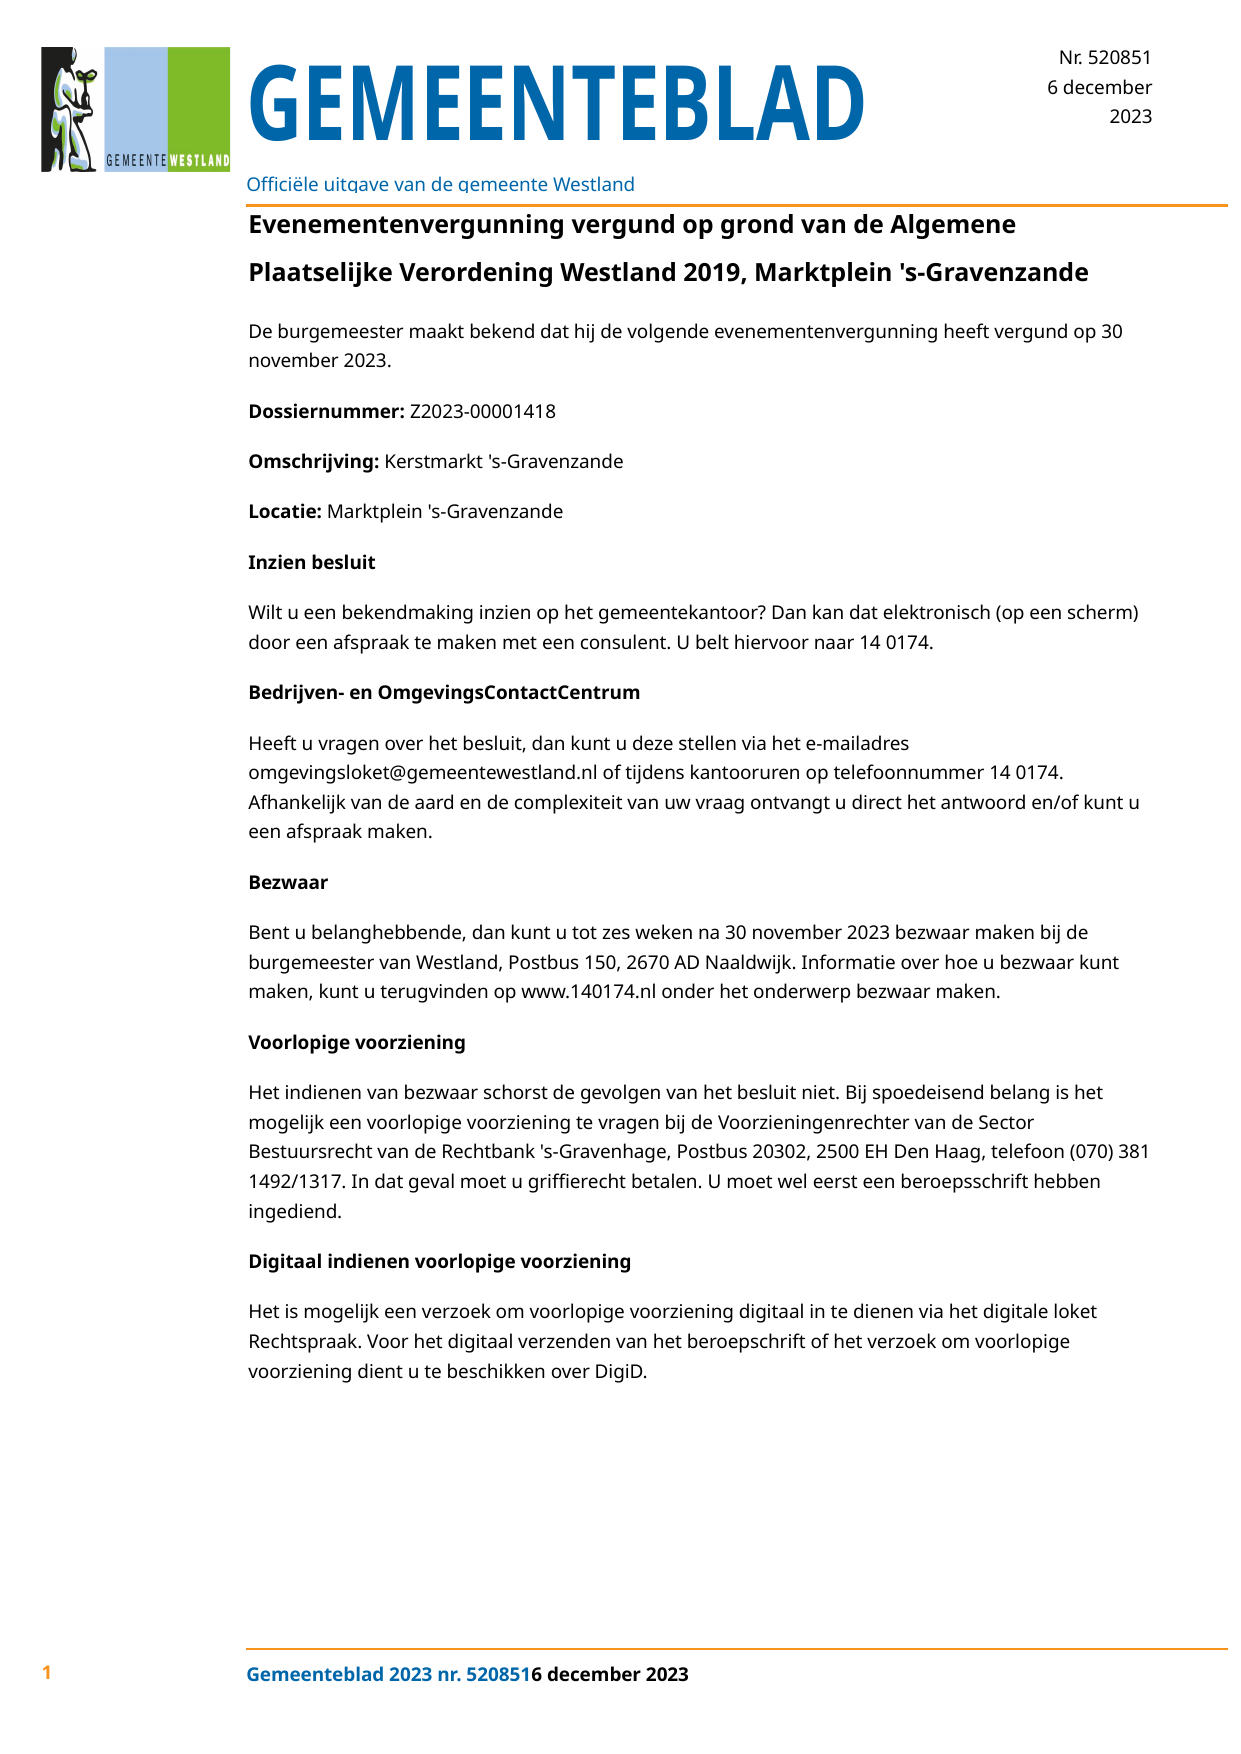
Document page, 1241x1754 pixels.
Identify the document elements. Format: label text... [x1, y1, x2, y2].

text Digitaal indienen voorlopige voorziening [248, 1248, 1152, 1274]
text Omschrijving: Kerstmarkt 's-Gravenzande [248, 448, 1152, 474]
picture [41, 47, 231, 172]
text Evenementenvergunning vergund op grond van de Algemene Plaatselijke Verordening Westland 2019, Marktplein 's-Gravenzande [248, 207, 1152, 288]
text Voorlopige voorziening [248, 1029, 1152, 1055]
text Wilt u een bekendmaking inzien op het gemeentekantoor? Dan kan dat elektronisch (op een scherm) door een afspraak te maken met een consulent. U belt hiervoor naar 14 0174. [248, 599, 1152, 655]
text Inzien besluit [248, 549, 1152, 575]
text Bent u belanghebbende, dan kunt u tot zes weken na 30 november 2023 bezwaar maken bij de burgemeester van Westland, Postbus 150, 2670 AD Naaldwijk. Informatie over hoe u bezwaar kunt maken, kunt u terugvinden op www.140174.nl onder het onderwerp bezwaar maken. [248, 919, 1152, 1004]
text Bedrijven- en OmgevingsContactCentrum [248, 679, 1152, 705]
text Het is mogelijk een verzoek om voorlopige voorziening digitaal in te dienen via het digitale loket Rechtspraak. Voor het digitaal verzenden van het beroepschrift of het verzoek om voorlopige voorziening dient u te beschikken over DigiD. [248, 1299, 1152, 1384]
text Dossiernummer: Z2023-00001418 [248, 398, 1152, 424]
text De burgemeester maakt bekend dat hij de volgende evenementenvergunning heeft vergund op 30 november 2023. [248, 318, 1152, 373]
text Locatie: Marktplein 's-Gravenzande [248, 499, 1152, 524]
text Heeft u vragen over het besluit, dan kunt u deze stellen via het e-mailadres omgevingsloket@gemeentewestland.nl of tijdens kantooruren op telefoonnummer 14 0174. Afhankelijk van de aard en de complexiteit van uw vraag ontvangt u direct het antwoord en/of kunt u een afspraak maken. [248, 730, 1152, 844]
text Het indienen van bezwaar schorst de gevolgen van het besluit niet. Bij spoedeisend belang is het mogelijk een voorlopige voorziening te vragen bij de Voorzieningenrechter van de Sector Bestuursrecht van de Rechtbank 's-Gravenhage, Postbus 20302, 2500 EH Den Haag, telefoon (070) 381 1492/1317. In dat geval moet u griffierecht betalen. U moet wel eerst een beroepsschrift hebben ingediend. [248, 1079, 1152, 1224]
text Bezwaar [248, 869, 1152, 895]
